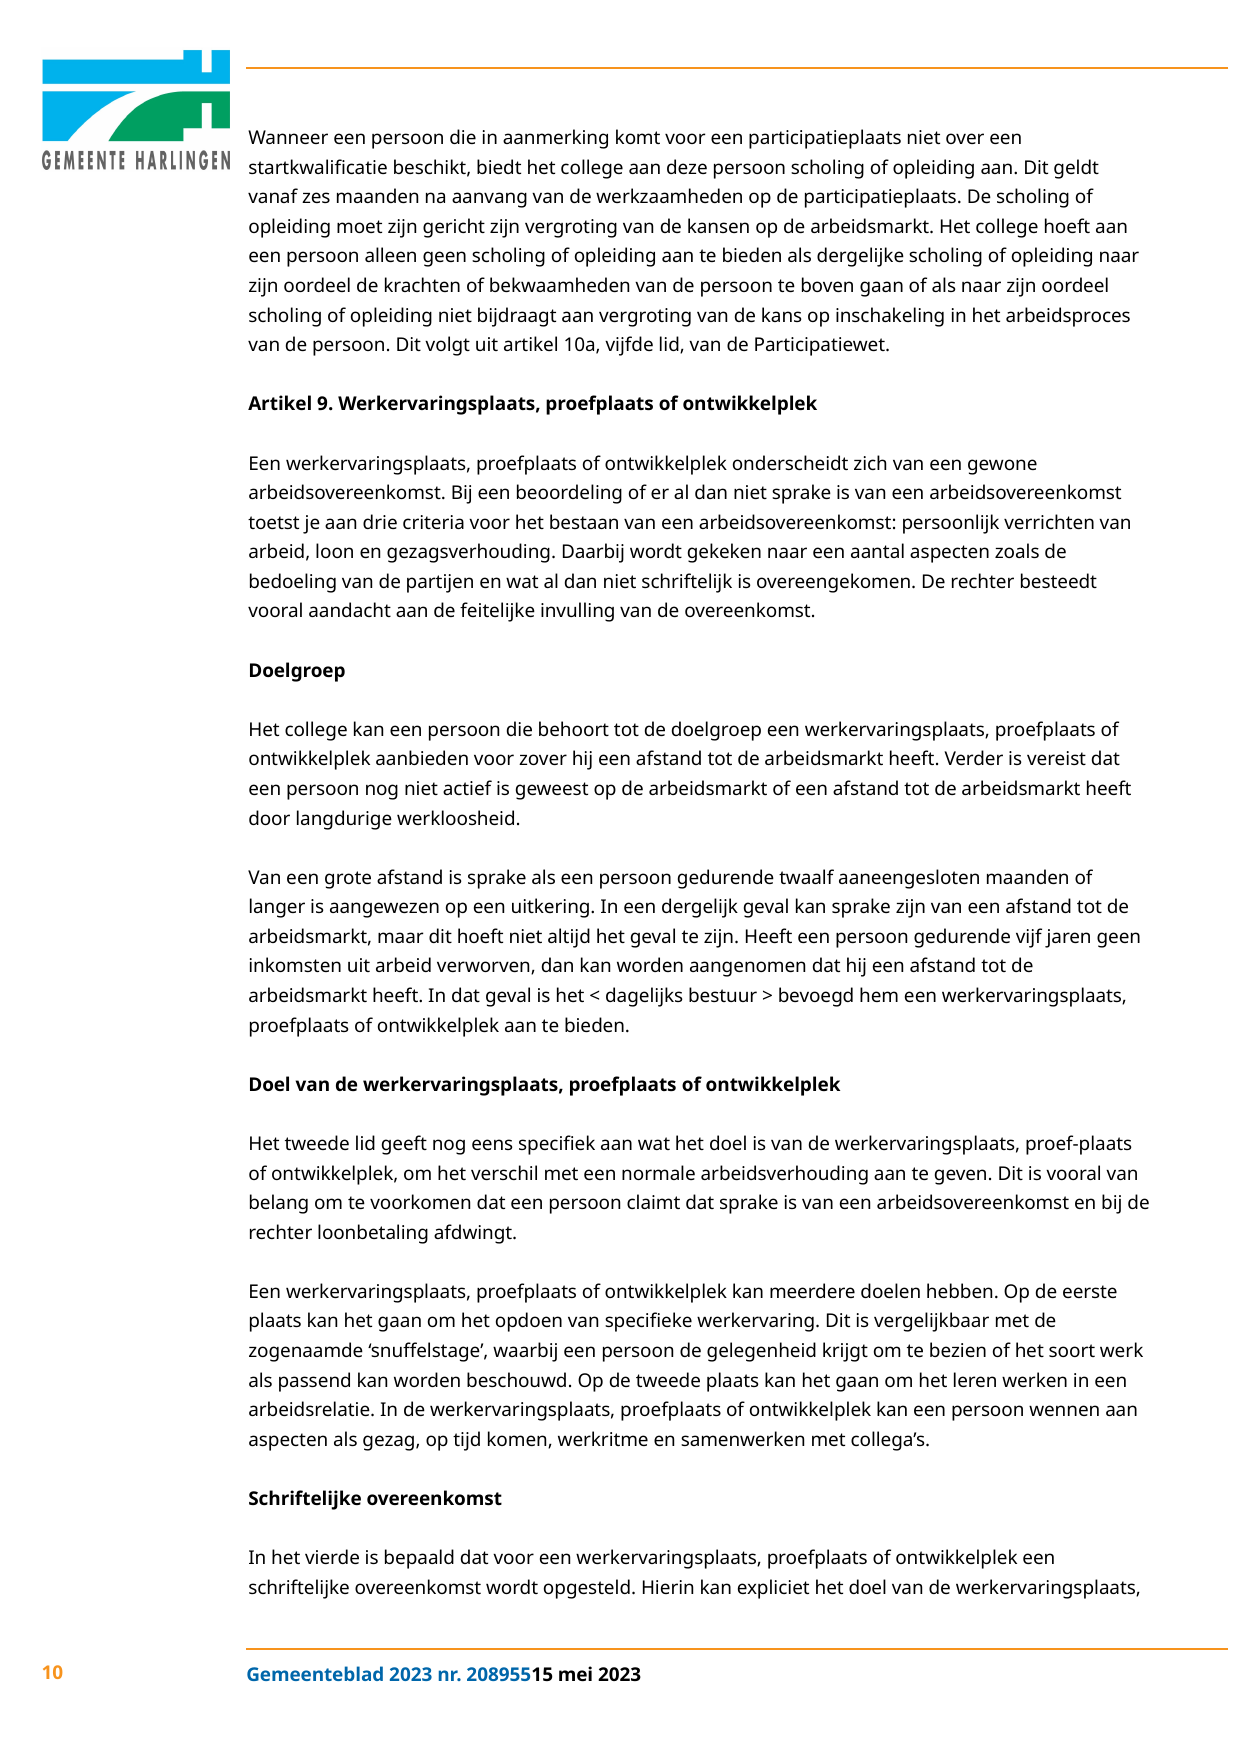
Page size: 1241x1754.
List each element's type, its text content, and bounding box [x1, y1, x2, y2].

text Een werkervaringsplaats, proefplaats of ontwikkelplek onderscheidt zich van een gewone arbeidsovereenkomst. Bij een beoordeling of er al dan niet sprake is van een arbeidsovereenkomst toetst je aan drie criteria voor het bestaan van een arbeidsovereenkomst: persoonlijk verrichten van arbeid, loon en gezagsverhouding. Daarbij wordt gekeken naar een aantal aspecten zoals de bedoeling van de partijen en wat al dan niet schriftelijk is overeengekomen. De rechter besteedt vooral aandacht aan de feitelijke invulling van de overeenkomst. [248, 450, 1152, 623]
picture [41, 47, 231, 172]
text In het vierde is bepaald dat voor een werkervaringsplaats, proefplaats of ontwikkelplek een schriftelijke overeenkomst wordt opgesteld. Hierin kan expliciet het doel van de werkervaringsplaats, [248, 1544, 1152, 1600]
text Doel van de werkervaringsplaats, proefplaats of ontwikkelplek [248, 1071, 1152, 1097]
text Het tweede lid geeft nog eens specifiek aan wat het doel is van de werkervaringsplaats, proef-plaats of ontwikkelplek, om het verschil met een normale arbeidsverhouding aan te geven. Dit is vooral van belang om te voorkomen dat een persoon claimt dat sprake is van een arbeidsovereenkomst en bij de rechter loonbetaling afdwingt. [248, 1130, 1152, 1245]
text Schriftelijke overeenkomst [248, 1485, 1152, 1511]
text Doelgroep [248, 657, 1152, 683]
text Wanneer een persoon die in aanmerking komt voor een participatieplaats niet over een startkwalificatie beschikt, biedt het college aan deze persoon scholing of opleiding aan. Dit geldt vanaf zes maanden na aanvang van de werkzaamheden op de participatieplaats. De scholing of opleiding moet zijn gericht zijn vergroting van de kansen op de arbeidsmarkt. Het college hoeft aan een persoon alleen geen scholing of opleiding aan te bieden als dergelijke scholing of opleiding naar zijn oordeel de krachten of bekwaamheden van de persoon te boven gaan of als naar zijn oordeel scholing of opleiding niet bijdraagt aan vergroting van de kans op inschakeling in het arbeidsproces van de persoon. Dit volgt uit artikel 10a, vijfde lid, van de Participatiewet. [248, 124, 1152, 357]
text Artikel 9. Werkervaringsplaats, proefplaats of ontwikkelplek [248, 391, 1152, 416]
text Een werkervaringsplaats, proefplaats of ontwikkelplek kan meerdere doelen hebben. Op de eerste plaats kan het gaan om het opdoen van specifieke werkervaring. Dit is vergelijkbaar met de zogenaamde ‘snuffelstage’, waarbij een persoon de gelegenheid krijgt om te bezien of het soort werk als passend kan worden beschouwd. Op de tweede plaats kan het gaan om het leren werken in een arbeidsrelatie. In de werkervaringsplaats, proefplaats of ontwikkelplek kan een persoon wennen aan aspecten als gezag, op tijd komen, werkritme en samenwerken met collega’s. [248, 1278, 1152, 1452]
text Van een grote afstand is sprake als een persoon gedurende twaalf aaneengesloten maanden of langer is aangewezen op een uitkering. In een dergelijk geval kan sprake zijn van een afstand tot de arbeidsmarkt, maar dit hoeft niet altijd het geval te zijn. Heeft een persoon gedurende vijf jaren geen inkomsten uit arbeid verworven, dan kan worden aangenomen dat hij een afstand tot de arbeidsmarkt heeft. In dat geval is het < dagelijks bestuur > bevoegd hem een werkervaringsplaats, proefplaats of ontwikkelplek aan te bieden. [248, 864, 1152, 1038]
text Het college kan een persoon die behoort tot de doelgroep een werkervaringsplaats, proefplaats of ontwikkelplek aanbieden voor zover hij een afstand tot de arbeidsmarkt heeft. Verder is vereist dat een persoon nog niet actief is geweest op de arbeidsmarkt of een afstand tot de arbeidsmarkt heeft door langdurige werkloosheid. [248, 716, 1152, 831]
